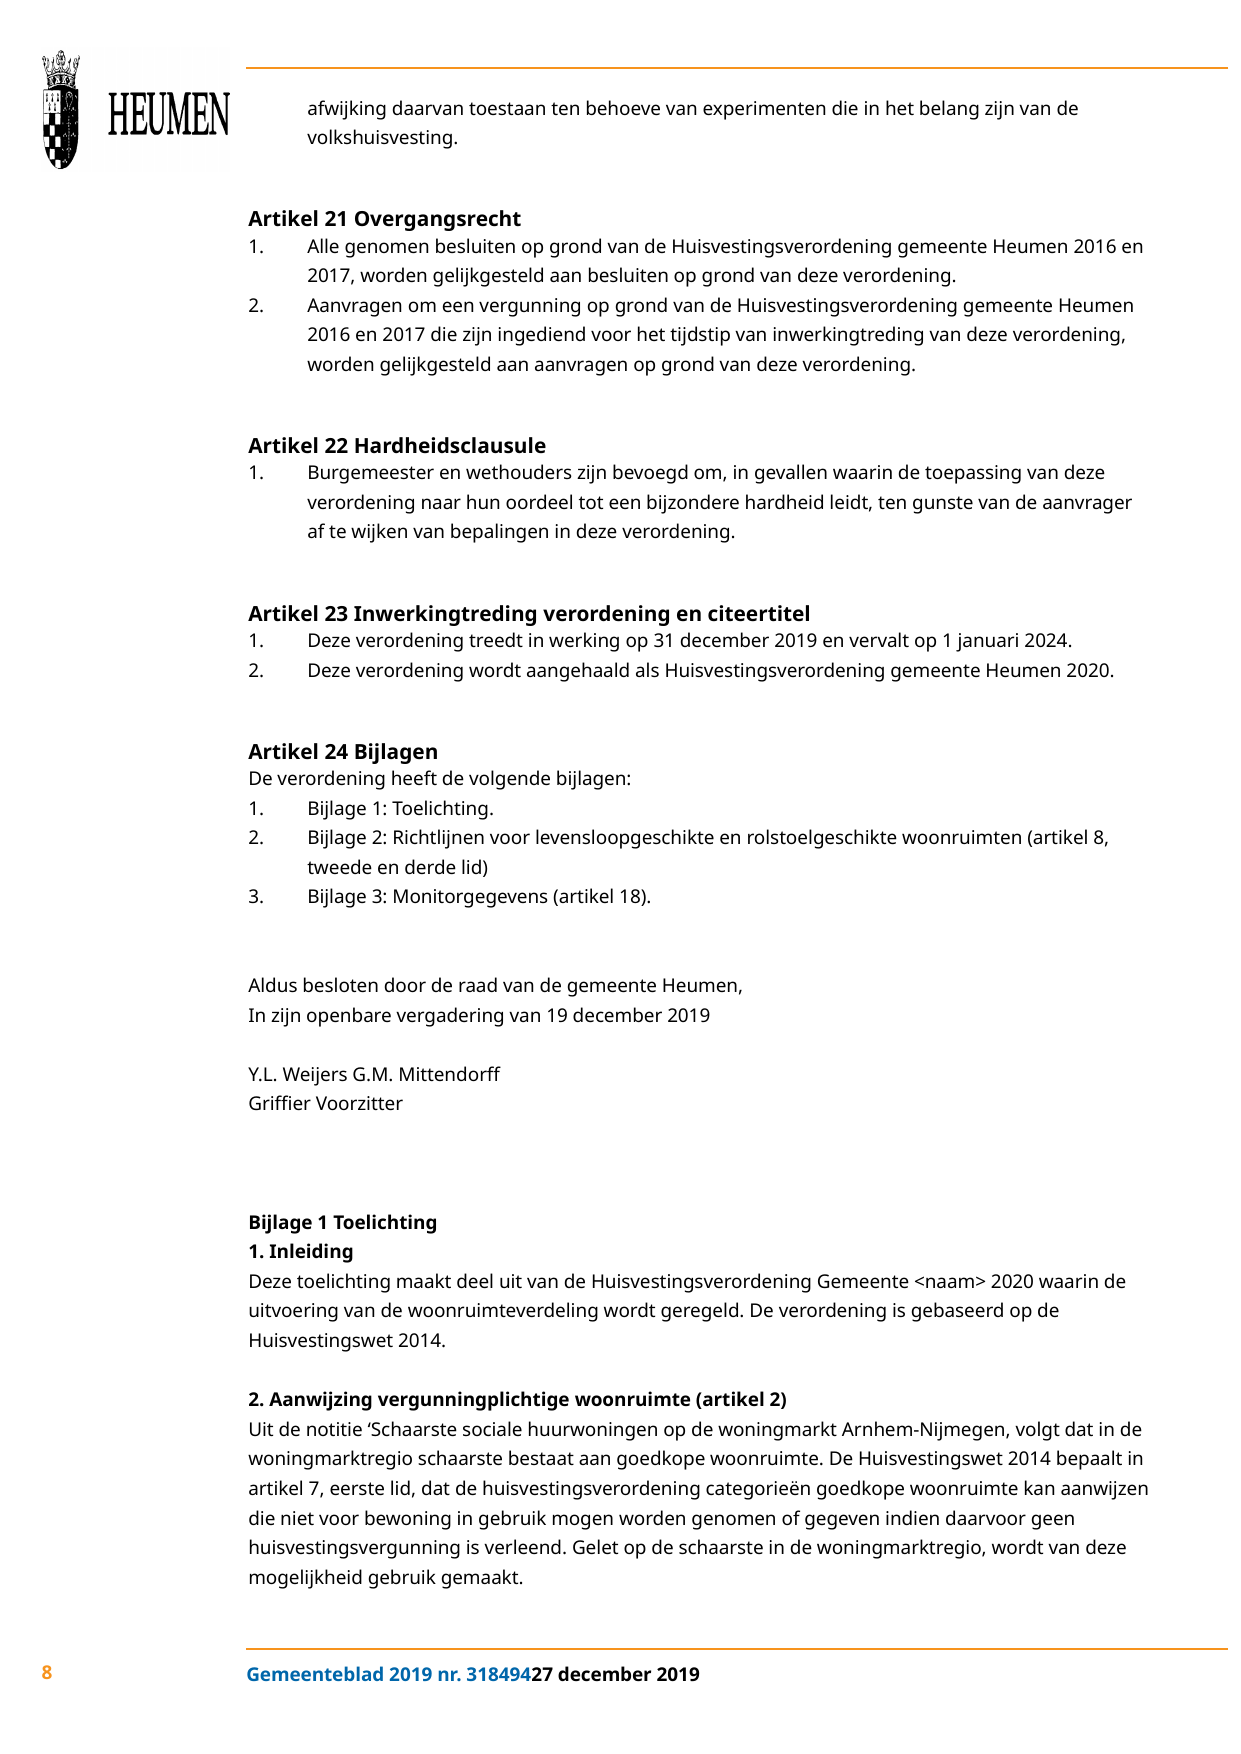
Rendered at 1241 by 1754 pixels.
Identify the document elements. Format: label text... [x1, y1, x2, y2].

text De verordening heeft de volgende bijlagen: [248, 765, 1152, 791]
text Artikel 23 Inwerkingtreding verordening en citeertitel [248, 599, 1152, 627]
text Artikel 21 Overgangsrecht [248, 204, 1152, 233]
text Bijlage 1 Toelichting [248, 1209, 1152, 1235]
list Burgemeester en wethouders zijn bevoegd om, in gevallen waarin de toepassing van deze verordening naar hun oordeel tot een bijzondere hardheid leidt, ten gunste van de aanvrager af te wijken van bepalingen in deze verordening. [248, 459, 1152, 544]
list Deze verordening wordt aangehaald als Huisvestingsverordening gemeente Heumen 2020. [248, 657, 1152, 682]
picture [41, 47, 231, 172]
list afwijking daarvan toestaan ten behoeve van experimenten die in het belang zijn van de volkshuisvesting. [248, 95, 1152, 150]
list Bijlage 3: Monitorgegevens (artikel 18). [248, 883, 1152, 909]
text Y.L. Weijers G.M. Mittendorff [248, 1061, 1152, 1087]
list Alle genomen besluiten op grond van de Huisvestingsverordening gemeente Heumen 2016 en 2017, worden gelijkgesteld aan besluiten op grond van deze verordening. [248, 233, 1152, 288]
list Bijlage 2: Richtlijnen voor levensloopgeschikte en rolstoelgeschikte woonruimten (artikel 8, tweede en derde lid) [248, 824, 1152, 880]
list Deze verordening treedt in werking op 31 december 2019 en vervalt op 1 januari 2024. [248, 627, 1152, 653]
text Artikel 22 Hardheidsclausule [248, 431, 1152, 459]
list Bijlage 1: Toelichting. [248, 795, 1152, 821]
text Artikel 24 Bijlagen [248, 737, 1152, 765]
text 2. Aanwijzing vergunningplichtige woonruimte (artikel 2) [248, 1386, 1152, 1412]
text Aldus besloten door de raad van de gemeente Heumen, [248, 972, 1152, 998]
text In zijn openbare vergadering van 19 december 2019 [248, 1002, 1152, 1028]
text Griffier Voorzitter [248, 1091, 1152, 1116]
text Uit de notitie ‘Schaarste sociale huurwoningen op de woningmarkt Arnhem-Nijmegen, volgt dat in de woningmarktregio schaarste bestaat aan goedkope woonruimte. De Huisvestingswet 2014 bepaalt in artikel 7, eerste lid, dat de huisvestingsverordening categorieën goedkope woonruimte kan aanwijzen die niet voor bewoning in gebruik mogen worden genomen of gegeven indien daarvoor geen huisvestingsvergunning is verleend. Gelet op de schaarste in de woningmarktregio, wordt van deze mogelijkheid gebruik gemaakt. [248, 1416, 1152, 1590]
list Aanvragen om een vergunning op grond van de Huisvestingsverordening gemeente Heumen 2016 en 2017 die zijn ingediend voor het tijdstip van inwerkingtreding van deze verordening, worden gelijkgesteld aan aanvragen op grond van deze verordening. [248, 292, 1152, 377]
text 1. Inleiding [248, 1238, 1152, 1264]
text Deze toelichting maakt deel uit van de Huisvestingsverordening Gemeente <naam> 2020 waarin de uitvoering van de woonruimteverdeling wordt geregeld. De verordening is gebaseerd op de Huisvestingswet 2014. [248, 1268, 1152, 1353]
